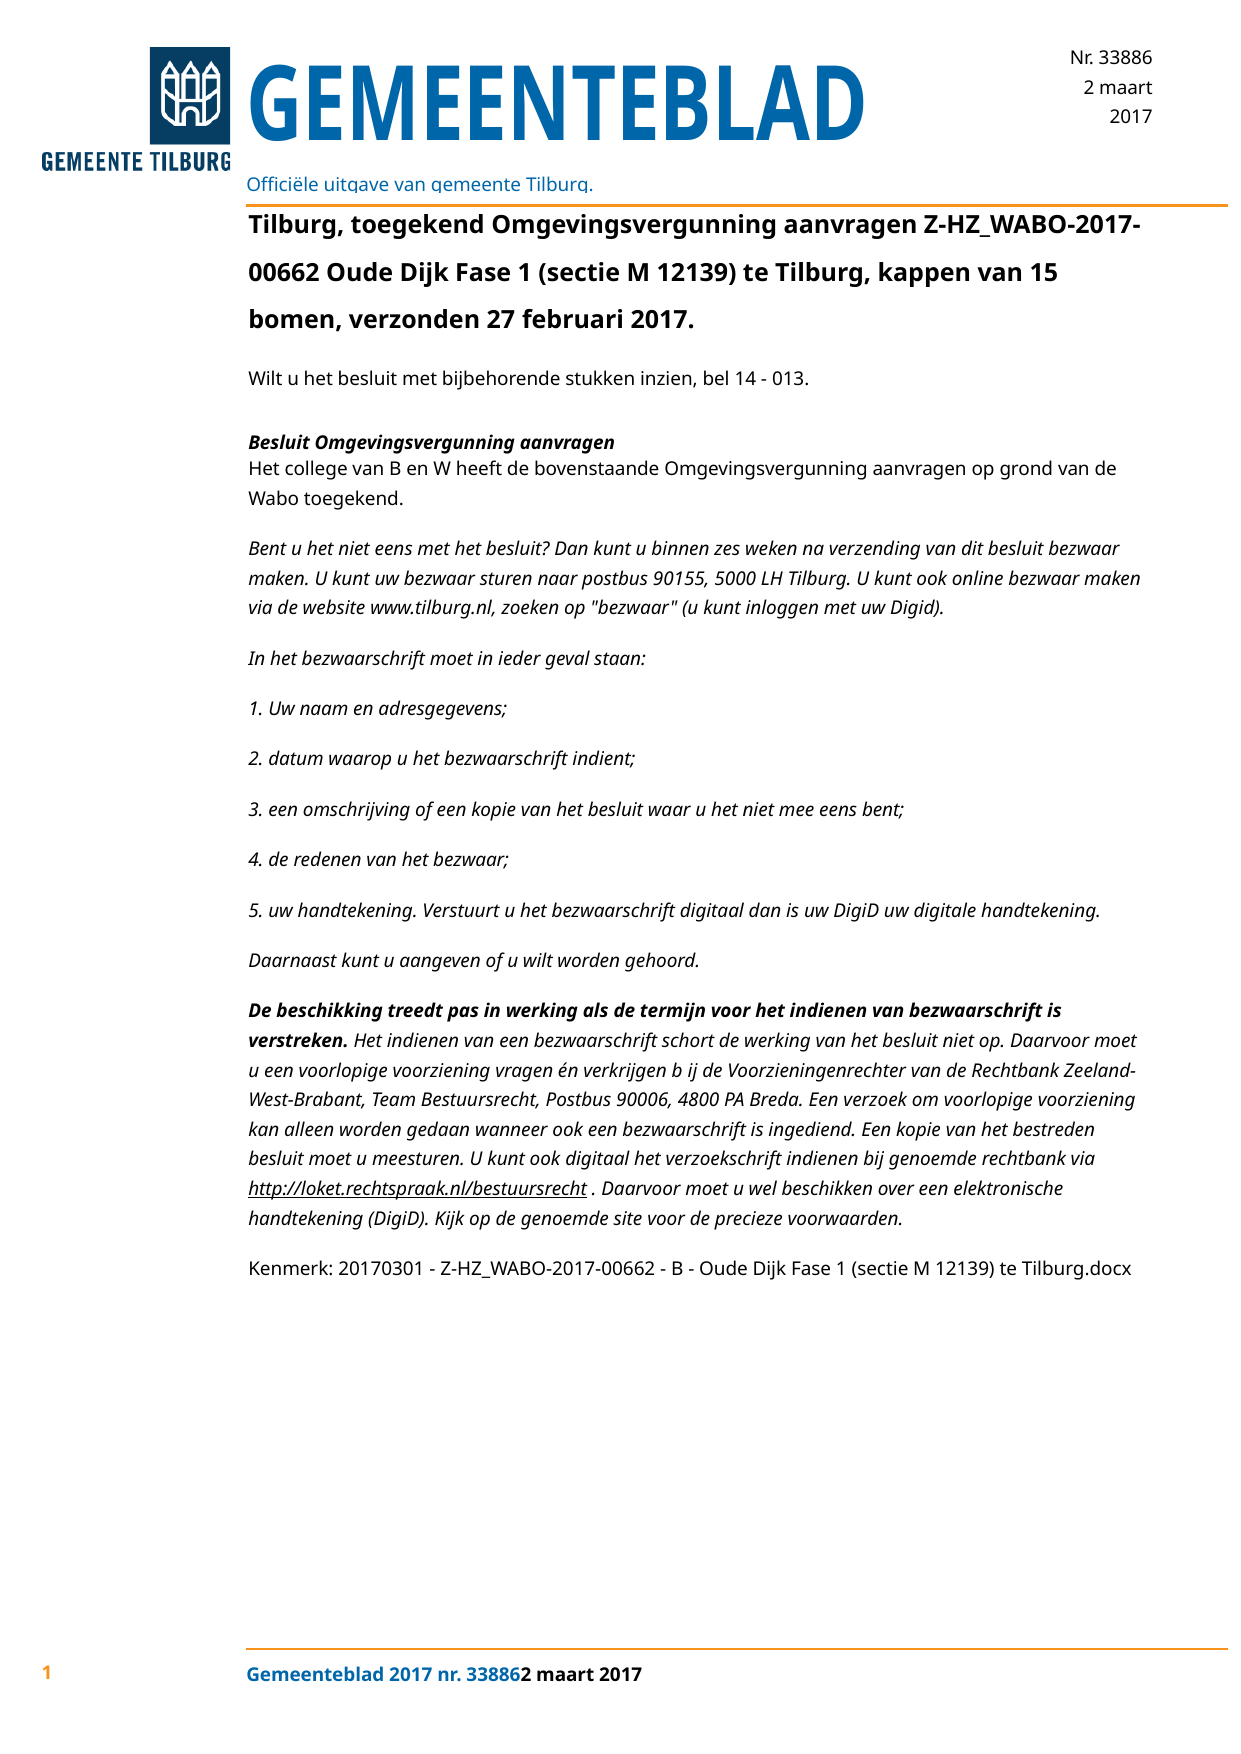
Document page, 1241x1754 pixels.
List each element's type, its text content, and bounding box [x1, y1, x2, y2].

text Besluit Omgevingsvergunning aanvragen [248, 429, 1152, 455]
text Het college van B en W heeft de bovenstaande Omgevingsvergunning aanvragen op grond van de Wabo toegekend. [248, 455, 1152, 511]
text 1. Uw naam en adresgegevens; [248, 695, 1152, 721]
text Daarnaast kunt u aangeven of u wilt worden gehoord. [248, 947, 1152, 973]
text 5. uw handtekening. Verstuurt u het bezwaarschrift digitaal dan is uw DigiD uw digitale handtekening. [248, 897, 1152, 923]
text Bent u het niet eens met het besluit? Dan kunt u binnen zes weken na verzending van dit besluit bezwaar maken. U kunt uw bezwaar sturen naar postbus 90155, 5000 LH Tilburg. U kunt ook online bezwaar maken via de website www.tilburg.nl, zoeken op "bezwaar" (u kunt inloggen met uw Digid). [248, 535, 1152, 620]
text Wilt u het besluit met bijbehorende stukken inzien, bel 14 - 013. [248, 366, 1152, 391]
text 2. datum waarop u het bezwaarschrift indient; [248, 746, 1152, 771]
picture [41, 47, 231, 172]
text 3. een omschrijving of een kopie van het besluit waar u het niet mee eens bent; [248, 796, 1152, 822]
text Kenmerk: 20170301 - Z-HZ_WABO-2017-00662 - B - Oude Dijk Fase 1 (sectie M 12139) te Tilburg.docx [248, 1255, 1152, 1281]
text Tilburg, toegekend Omgevingsvergunning aanvragen Z-HZ_WABO-2017-00662 Oude Dijk Fase 1 (sectie M 12139) te Tilburg, kappen van 15 bomen, verzonden 27 februari 2017. [248, 207, 1152, 336]
text 4. de redenen van het bezwaar; [248, 846, 1152, 872]
text De beschikking treedt pas in werking als de termijn voor het indienen van bezwaarschrift is verstreken. Het indienen van een bezwaarschrift schort de werking van het besluit niet op. Daarvoor moet u een voorlopige voorziening vragen én verkrijgen b ij de Voorzieningenrechter van de Rechtbank Zeeland-West-Brabant, Team Bestuursrecht, Postbus 90006, 4800 PA Breda. Een verzoek om voorlopige voorziening kan alleen worden gedaan wanneer ook een bezwaarschrift is ingediend. Een kopie van het bestreden besluit moet u meesturen. U kunt ook digitaal het verzoekschrift indienen bij genoemde rechtbank via http://loket.rechtspraak.nl/bestuursrecht . Daarvoor moet u wel beschikken over een elektronische handtekening (DigiD). Kijk op de genoemde site voor de precieze voorwaarden. [248, 998, 1152, 1231]
text In het bezwaarschrift moet in ieder geval staan: [248, 645, 1152, 671]
